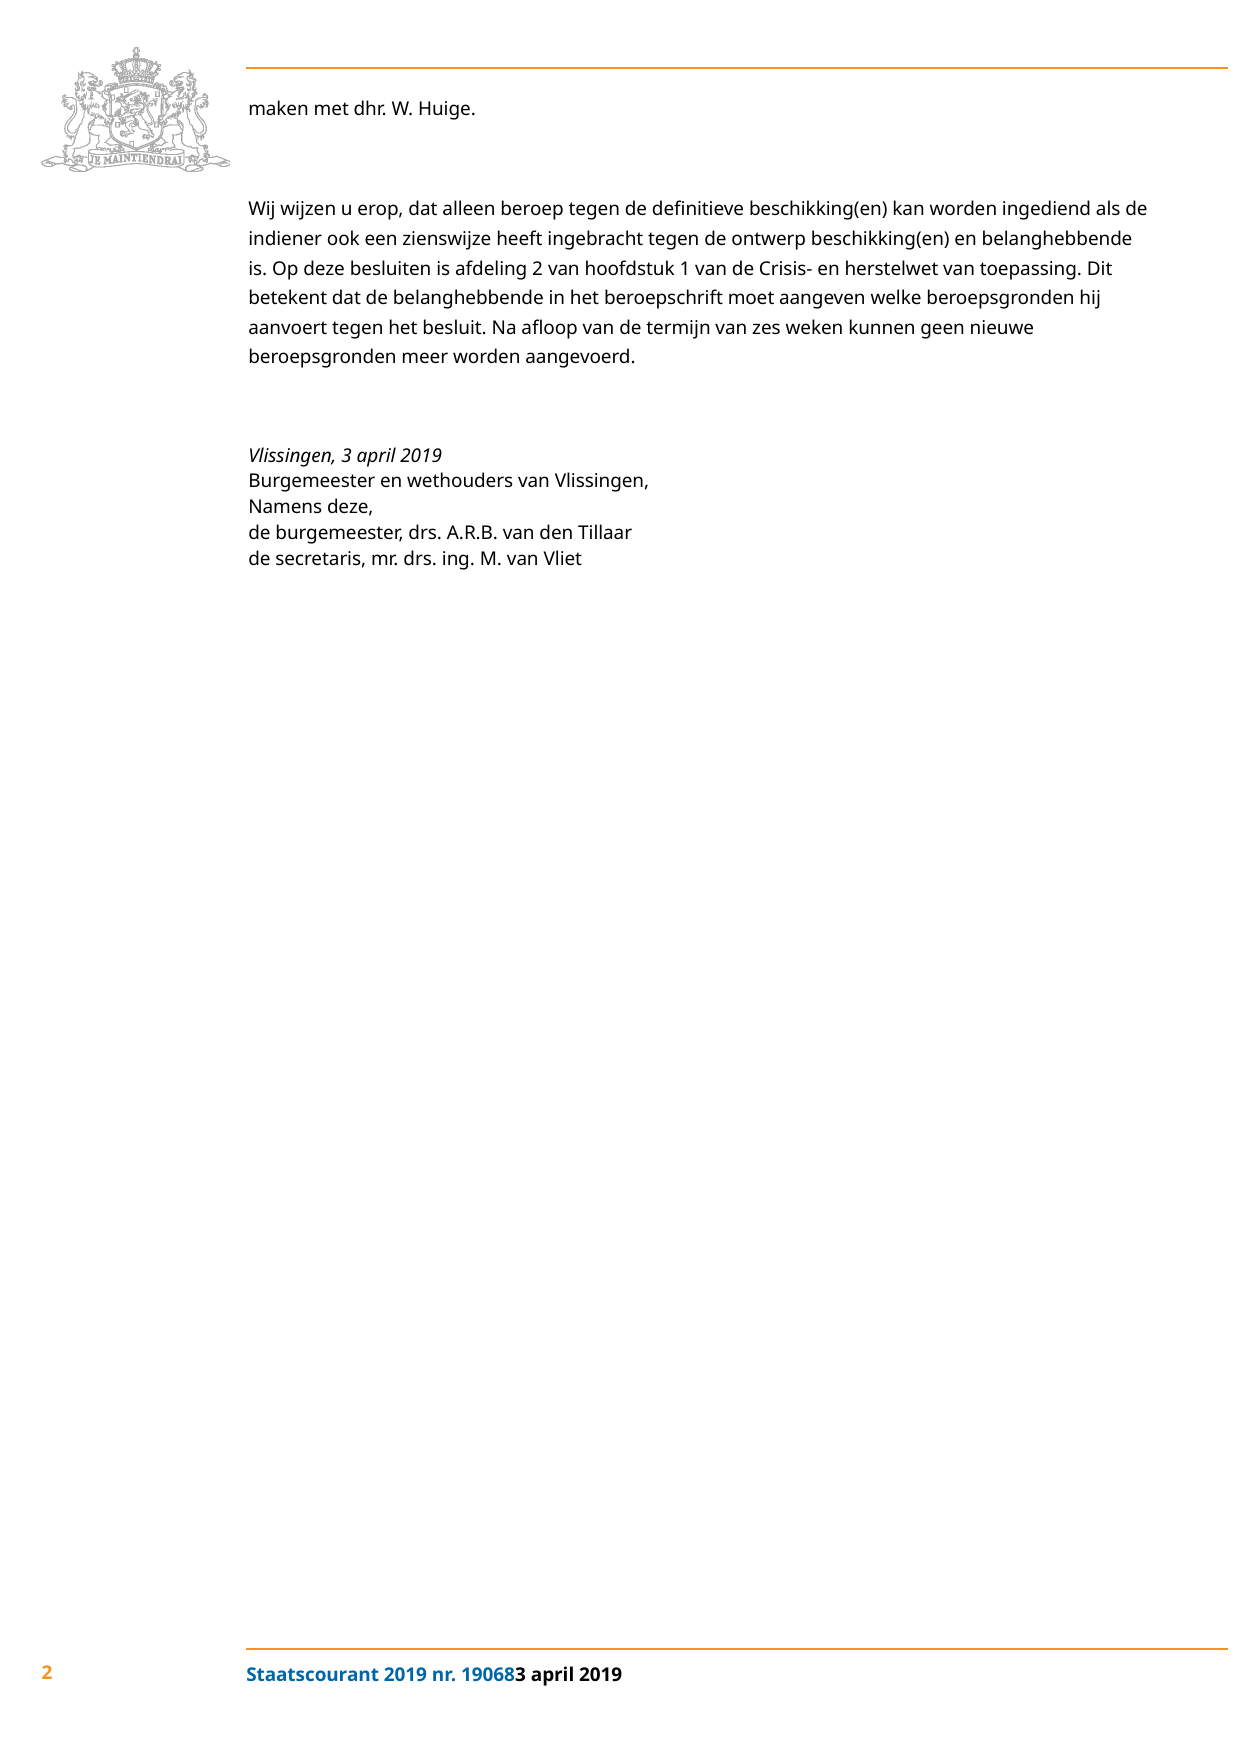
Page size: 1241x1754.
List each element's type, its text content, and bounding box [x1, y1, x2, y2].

picture [41, 47, 231, 172]
text Burgemeester en wethouders van Vlissingen, [248, 467, 1152, 493]
text Namens deze, [248, 493, 1152, 519]
text de burgemeester, drs. A.R.B. van den Tillaar [248, 519, 1152, 545]
text maken met dhr. W. Huige. [248, 95, 1152, 121]
text Vlissingen, 3 april 2019 [248, 442, 1152, 467]
text de secretaris, mr. drs. ing. M. van Vliet [248, 545, 1152, 570]
text Wij wijzen u erop, dat alleen beroep tegen de definitieve beschikking(en) kan worden ingediend als de indiener ook een zienswijze heeft ingebracht tegen de ontwerp beschikking(en) en belanghebbende is. Op deze besluiten is afdeling 2 van hoofdstuk 1 van de Crisis- en herstelwet van toepassing. Dit betekent dat de belanghebbende in het beroepschrift moet aangeven welke beroepsgronden hij aanvoert tegen het besluit. Na afloop van de termijn van zes weken kunnen geen nieuwe beroepsgronden meer worden aangevoerd. [248, 196, 1152, 369]
